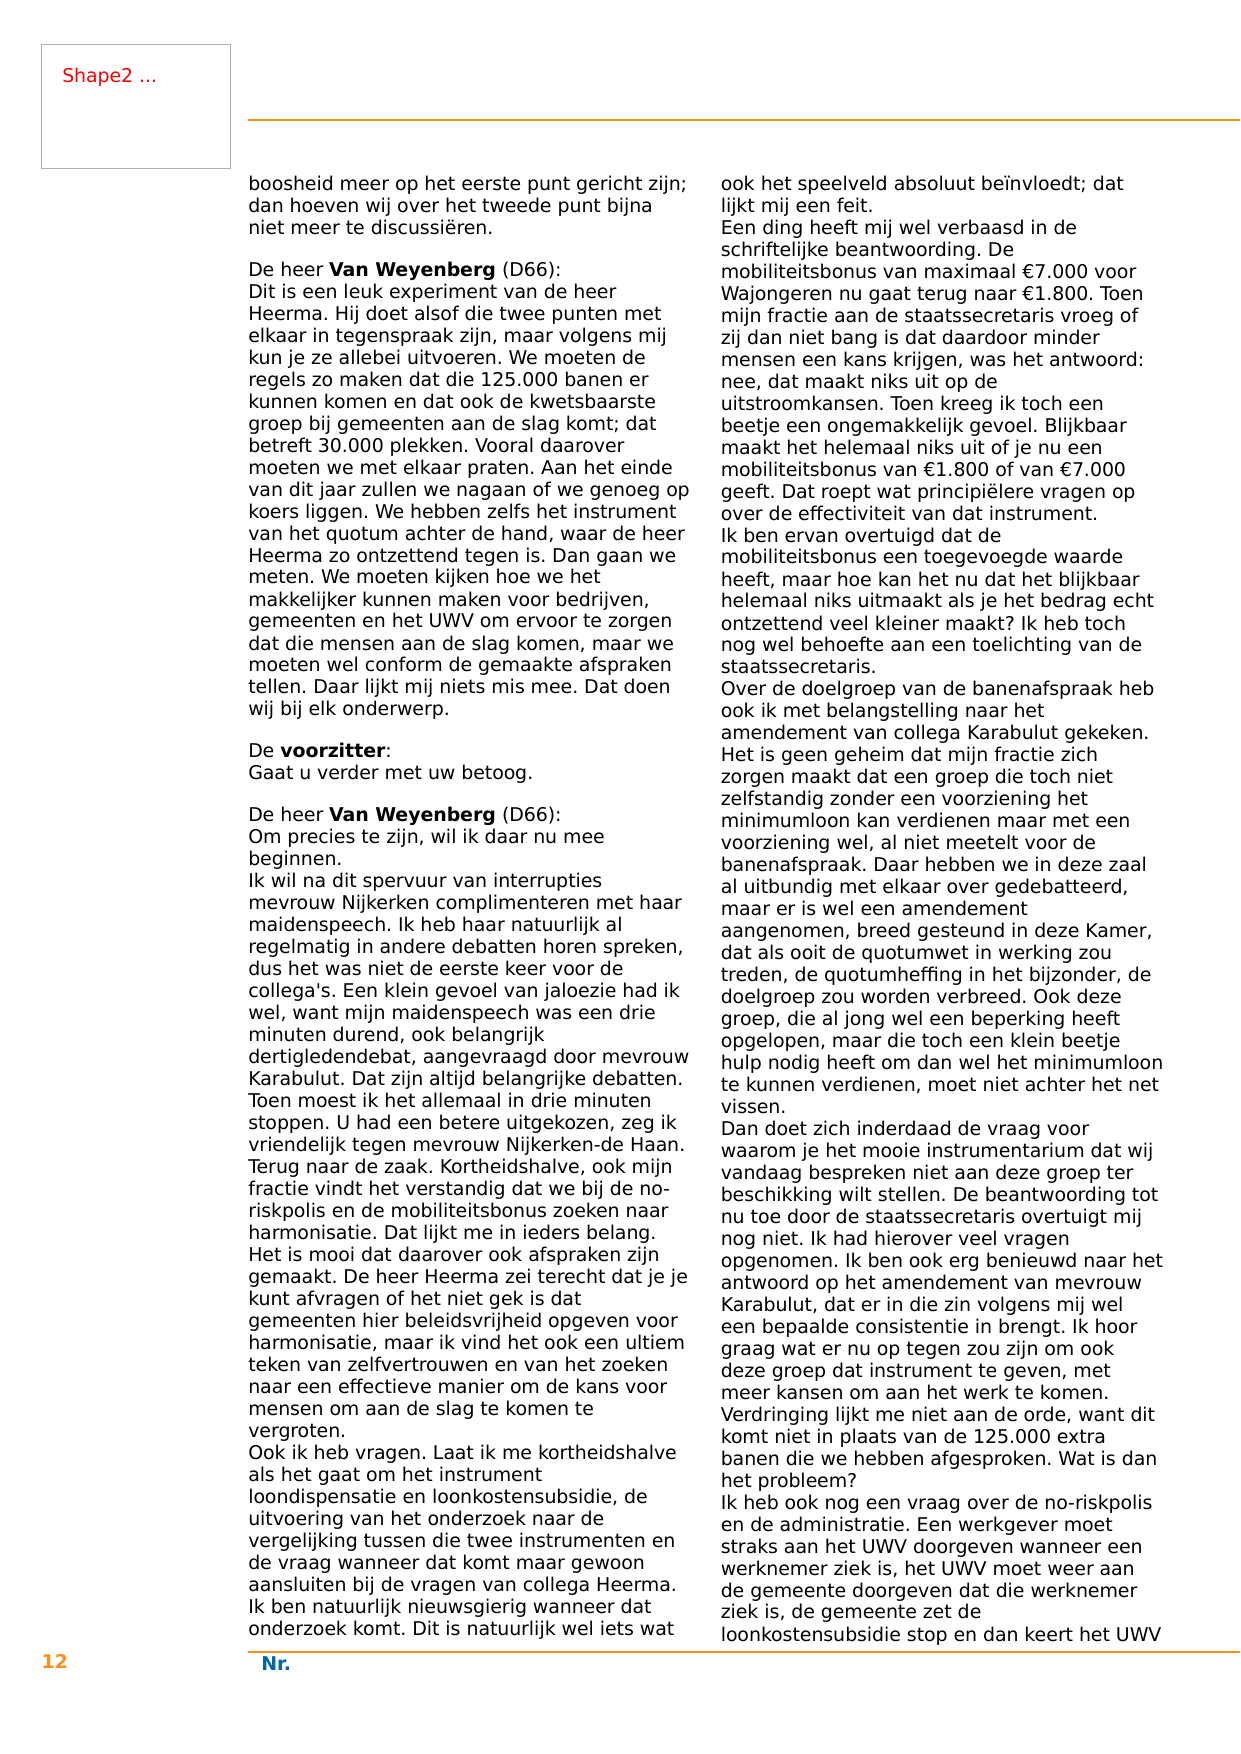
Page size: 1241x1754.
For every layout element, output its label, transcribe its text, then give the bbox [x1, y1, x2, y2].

text Ik heb ook nog een vraag over de no-riskpolis en de administratie. Een werkgever moet straks aan het UWV doorgeven wanneer een werknemer ziek is, het UWV moet weer aan de gemeente doorgeven dat die werknemer ziek is, de gemeente zet de loonkostensubsidie stop en dan keert het UWV [721, 1492, 1163, 1645]
text Dan doet zich inderdaad de vraag voor waarom je het mooie instrumentarium dat wij vandaag bespreken niet aan deze groep ter beschikking wilt stellen. De beantwoording tot nu toe door de staatssecretaris overtuigt mij nog niet. Ik had hierover veel vragen opgenomen. Ik ben ook erg benieuwd naar het antwoord op het amendement van mevrouw Karabulut, dat er in die zin volgens mij wel een bepaalde consistentie in brengt. Ik hoor graag wat er nu op tegen zou zijn om ook deze groep dat instrument te geven, met meer kansen om aan het werk te komen. Verdringing lijkt me niet aan de orde, want dit komt niet in plaats van de 125.000 extra banen die we hebben afgesproken. Wat is dan het probleem? [721, 1118, 1163, 1492]
text Gaat u verder met uw betoog. [248, 762, 691, 784]
text De voorzitter: [248, 740, 691, 762]
text Om precies te zijn, wil ik daar nu mee beginnen. [248, 826, 691, 870]
text Dit is een leuk experiment van de heer Heerma. Hij doet alsof die twee punten met elkaar in tegenspraak zijn, maar volgens mij kun je ze allebei uitvoeren. We moeten de regels zo maken dat die 125.000 banen er kunnen komen en dat ook de kwetsbaarste groep bij gemeenten aan de slag komt; dat betreft 30.000 plekken. Vooral daarover moeten we met elkaar praten. Aan het einde van dit jaar zullen we nagaan of we genoeg op koers liggen. We hebben zelfs het instrument van het quotum achter de hand, waar de heer Heerma zo ontzettend tegen is. Dan gaan we meten. We moeten kijken hoe we het makkelijker kunnen maken voor bedrijven, gemeenten en het UWV om ervoor te zorgen dat die mensen aan de slag komen, maar we moeten wel conform de gemaakte afspraken tellen. Daar lijkt mij niets mis mee. Dat doen wij bij elk onderwerp. [248, 281, 691, 720]
text Terug naar de zaak. Kortheidshalve, ook mijn fractie vindt het verstandig dat we bij de no-riskpolis en de mobiliteitsbonus zoeken naar harmonisatie. Dat lijkt me in ieders belang. Het is mooi dat daarover ook afspraken zijn gemaakt. De heer Heerma zei terecht dat je je kunt afvragen of het niet gek is dat gemeenten hier beleidsvrijheid opgeven voor harmonisatie, maar ik vind het ook een ultiem teken van zelfvertrouwen en van het zoeken naar een effectieve manier om de kans voor mensen om aan de slag te komen te vergroten. [248, 1156, 691, 1442]
text Ik ben ervan overtuigd dat de mobiliteitsbonus een toegevoegde waarde heeft, maar hoe kan het nu dat het blijkbaar helemaal niks uitmaakt als je het bedrag echt ontzettend veel kleiner maakt? Ik heb toch nog wel behoefte aan een toelichting van de staatssecretaris. [721, 524, 1163, 678]
text Ik wil na dit spervuur van interrupties mevrouw Nijkerken complimenteren met haar maidenspeech. Ik heb haar natuurlijk al regelmatig in andere debatten horen spreken, dus het was niet de eerste keer voor de collega's. Een klein gevoel van jaloezie had ik wel, want mijn maidenspeech was een drie minuten durend, ook belangrijk dertigledendebat, aangevraagd door mevrouw Karabulut. Dat zijn altijd belangrijke debatten. Toen moest ik het allemaal in drie minuten stoppen. U had een betere uitgekozen, zeg ik vriendelijk tegen mevrouw Nijkerken-de Haan. [248, 870, 691, 1156]
text Een ding heeft mij wel verbaasd in de schriftelijke beantwoording. De mobiliteitsbonus van maximaal €7.000 voor Wajongeren nu gaat terug naar €1.800. Toen mijn fractie aan de staatssecretaris vroeg of zij dan niet bang is dat daardoor minder mensen een kans krijgen, was het antwoord: nee, dat maakt niks uit op de uitstroomkansen. Toen kreeg ik toch een beetje een ongemakkelijk gevoel. Blijkbaar maakt het helemaal niks uit of je nu een mobiliteitsbonus van €1.800 of van €7.000 geeft. Dat roept wat principiëlere vragen op over de effectiviteit van dat instrument. [721, 217, 1163, 524]
text De heer Van Weyenberg (D66): [248, 259, 691, 281]
text ook het speelveld absoluut beïnvloedt; dat lijkt mij een feit. [721, 173, 1163, 217]
text boosheid meer op het eerste punt gericht zijn; dan hoeven wij over het tweede punt bijna niet meer te discussiëren. [248, 173, 691, 239]
text Ook ik heb vragen. Laat ik me kortheidshalve als het gaat om het instrument loondispensatie en loonkostensubsidie, de uitvoering van het onderzoek naar de vergelijking tussen die twee instrumenten en de vraag wanneer dat komt maar gewoon aansluiten bij de vragen van collega Heerma. Ik ben natuurlijk nieuwsgierig wanneer dat onderzoek komt. Dit is natuurlijk wel iets wat [248, 1442, 691, 1639]
text De heer Van Weyenberg (D66): [248, 804, 691, 826]
text Over de doelgroep van de banenafspraak heb ook ik met belangstelling naar het amendement van collega Karabulut gekeken. Het is geen geheim dat mijn fractie zich zorgen maakt dat een groep die toch niet zelfstandig zonder een voorziening het minimumloon kan verdienen maar met een voorziening wel, al niet meetelt voor de banenafspraak. Daar hebben we in deze zaal al uitbundig met elkaar over gedebatteerd, maar er is wel een amendement aangenomen, breed gesteund in deze Kamer, dat als ooit de quotumwet in werking zou treden, de quotumheffing in het bijzonder, de doelgroep zou worden verbreed. Ook deze groep, die al jong wel een beperking heeft opgelopen, maar die toch een klein beetje hulp nodig heeft om dan wel het minimumloon te kunnen verdienen, moet niet achter het net vissen. [721, 678, 1163, 1118]
